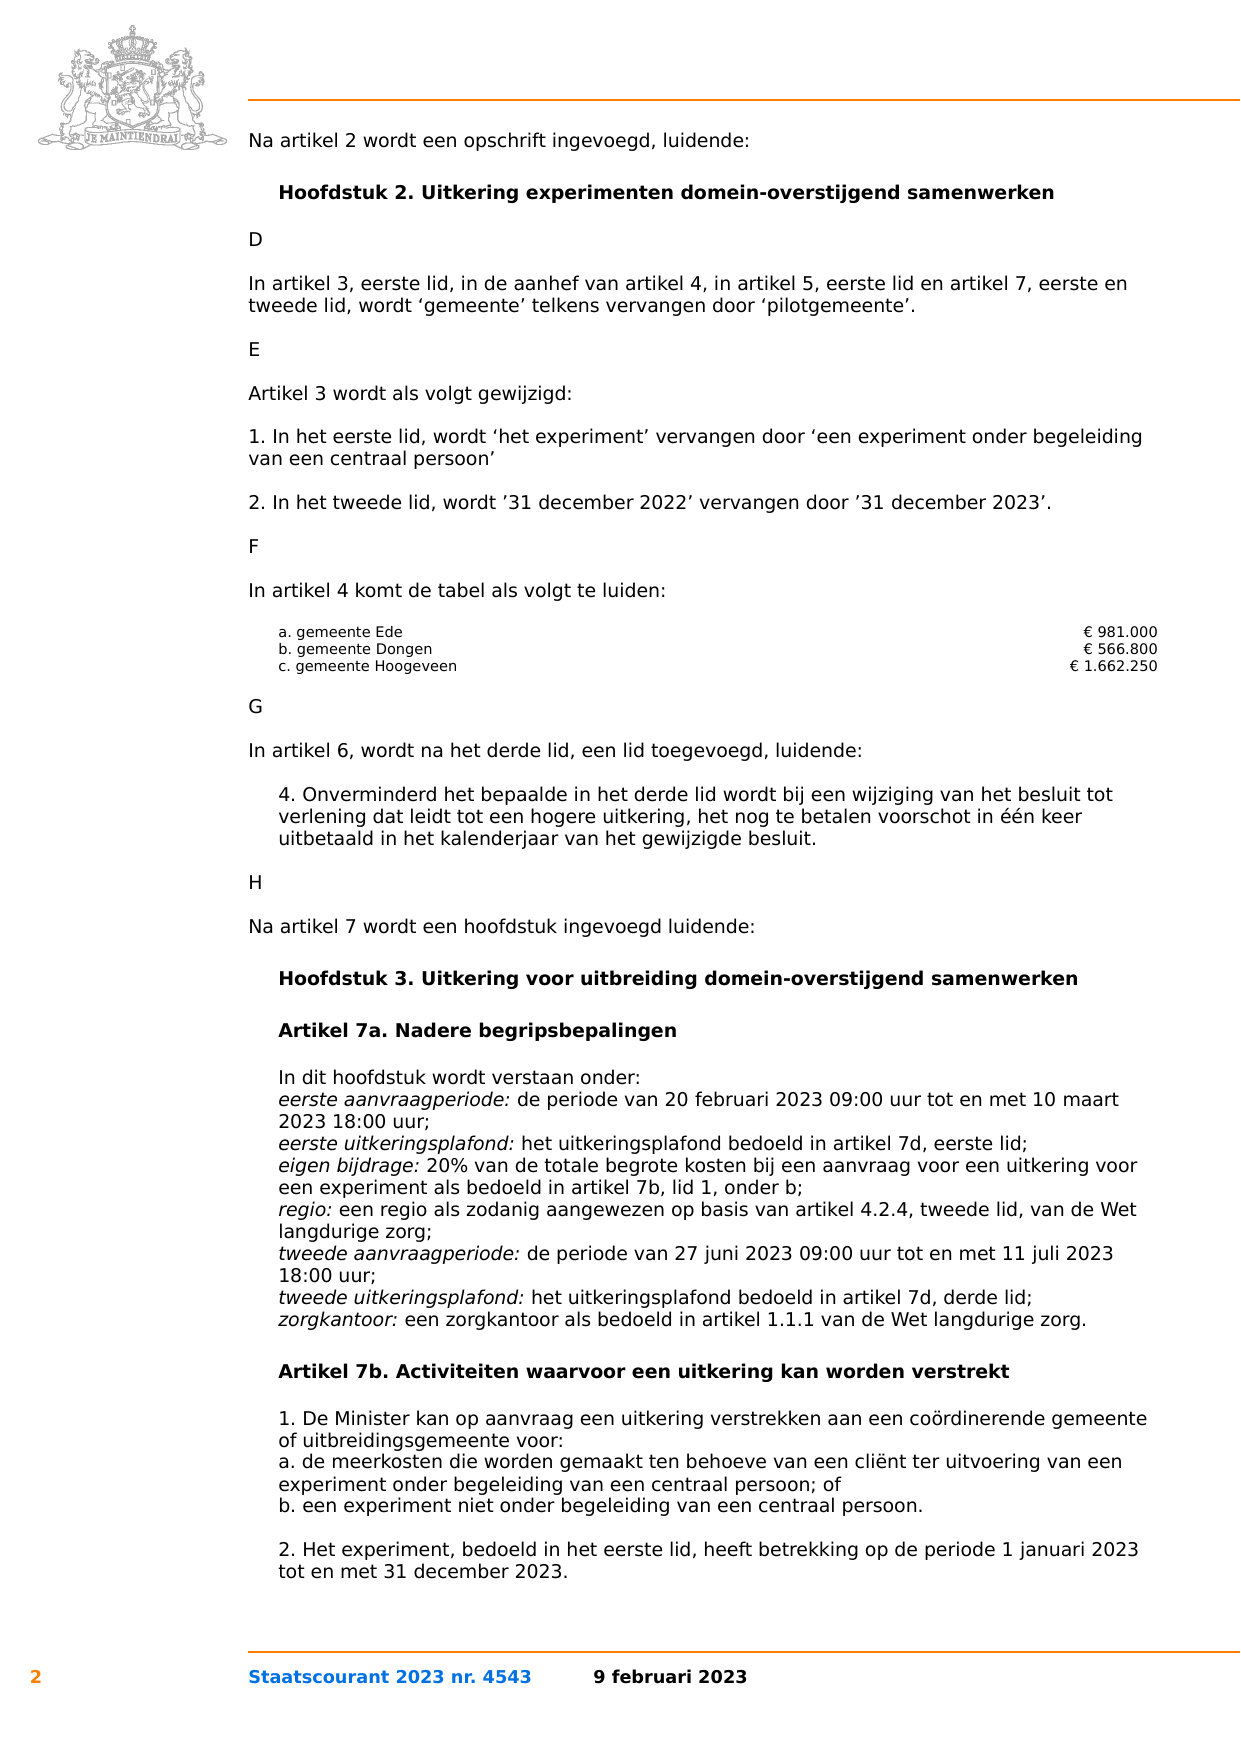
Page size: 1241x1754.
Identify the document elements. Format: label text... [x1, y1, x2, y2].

text 1. De Minister kan op aanvraag een uitkering verstrekken aan een coördinerende gemeente of uitbreidingsgemeente voor: [278, 1407, 1163, 1451]
text tweede uitkeringsplafond: het uitkeringsplafond bedoeld in artikel 7d, derde lid; [278, 1287, 1163, 1308]
subtitle Hoofdstuk 3. Uitkering voor uitbreiding domein-overstijgend samenwerken [278, 968, 1163, 990]
text G [248, 696, 1163, 718]
text eerste aanvraagperiode: de periode van 20 februari 2023 09:00 uur tot en met 10 maart 2023 18:00 uur; [278, 1089, 1163, 1133]
subtitle Hoofdstuk 2. Uitkering experimenten domein-overstijgend samenwerken [278, 182, 1163, 204]
text Artikel 3 wordt als volgt gewijzigd: [248, 382, 1163, 404]
text b. een experiment niet onder begeleiding van een centraal persoon. [278, 1495, 1163, 1517]
text Na artikel 2 wordt een opschrift ingevoegd, luidende: [248, 130, 1163, 152]
table_header € 981.000 [854, 624, 1163, 641]
text eigen bijdrage: 20% van de totale begrote kosten bij een aanvraag voor een uitkering voor een experiment als bedoeld in artikel 7b, lid 1, onder b; [278, 1155, 1163, 1199]
table_cell € 1.662.250 [854, 658, 1163, 674]
text H [248, 872, 1163, 894]
text In dit hoofdstuk wordt verstaan onder: [278, 1067, 1163, 1089]
text In artikel 4 komt de tabel als volgt te luiden: [248, 580, 1163, 602]
text Na artikel 7 wordt een hoofdstuk ingevoegd luidende: [248, 916, 1163, 938]
text F [248, 536, 1163, 558]
text a. de meerkosten die worden gemaakt ten behoeve van een cliënt ter uitvoering van een experiment onder begeleiding van een centraal persoon; of [278, 1451, 1163, 1495]
subtitle Artikel 7b. Activiteiten waarvoor een uitkering kan worden verstrekt [278, 1361, 1163, 1382]
text 2. Het experiment, bedoeld in het eerste lid, heeft betrekking op de periode 1 januari 2023 tot en met 31 december 2023. [278, 1539, 1163, 1583]
text E [248, 338, 1163, 361]
text 4. Onverminderd het bepaalde in het derde lid wordt bij een wijziging van het besluit tot verlening dat leidt tot een hogere uitkering, het nog te betalen voorschot in één keer uitbetaald in het kalenderjaar van het gewijzigde besluit. [278, 784, 1163, 850]
table_cell € 566.800 [854, 641, 1163, 658]
text eerste uitkeringsplafond: het uitkeringsplafond bedoeld in artikel 7d, eerste lid; [278, 1133, 1163, 1155]
text tweede aanvraagperiode: de periode van 27 juni 2023 09:00 uur tot en met 11 juli 2023 18:00 uur; [278, 1243, 1163, 1287]
text In artikel 6, wordt na het derde lid, een lid toegevoegd, luidende: [248, 740, 1163, 762]
picture [38, 25, 227, 150]
text regio: een regio als zodanig aangewezen op basis van artikel 4.2.4, tweede lid, van de Wet langdurige zorg; [278, 1199, 1163, 1243]
table_cell c. gemeente Hoogeveen [278, 658, 854, 674]
text zorgkantoor: een zorgkantoor als bedoeld in artikel 1.1.1 van de Wet langdurige zorg. [278, 1308, 1163, 1331]
text 1. In het eerste lid, wordt ‘het experiment’ vervangen door ‘een experiment onder begeleiding van een centraal persoon’ [248, 426, 1163, 470]
text In artikel 3, eerste lid, in de aanhef van artikel 4, in artikel 5, eerste lid en artikel 7, eerste en tweede lid, wordt ‘gemeente’ telkens vervangen door ‘pilotgemeente’. [248, 273, 1163, 317]
text D [248, 229, 1163, 251]
table_cell b. gemeente Dongen [278, 641, 854, 658]
text 2. In het tweede lid, wordt ’31 december 2022’ vervangen door ’31 december 2023’. [248, 492, 1163, 514]
subtitle Artikel 7a. Nadere begripsbepalingen [278, 1020, 1163, 1042]
table_header a. gemeente Ede [278, 624, 854, 641]
